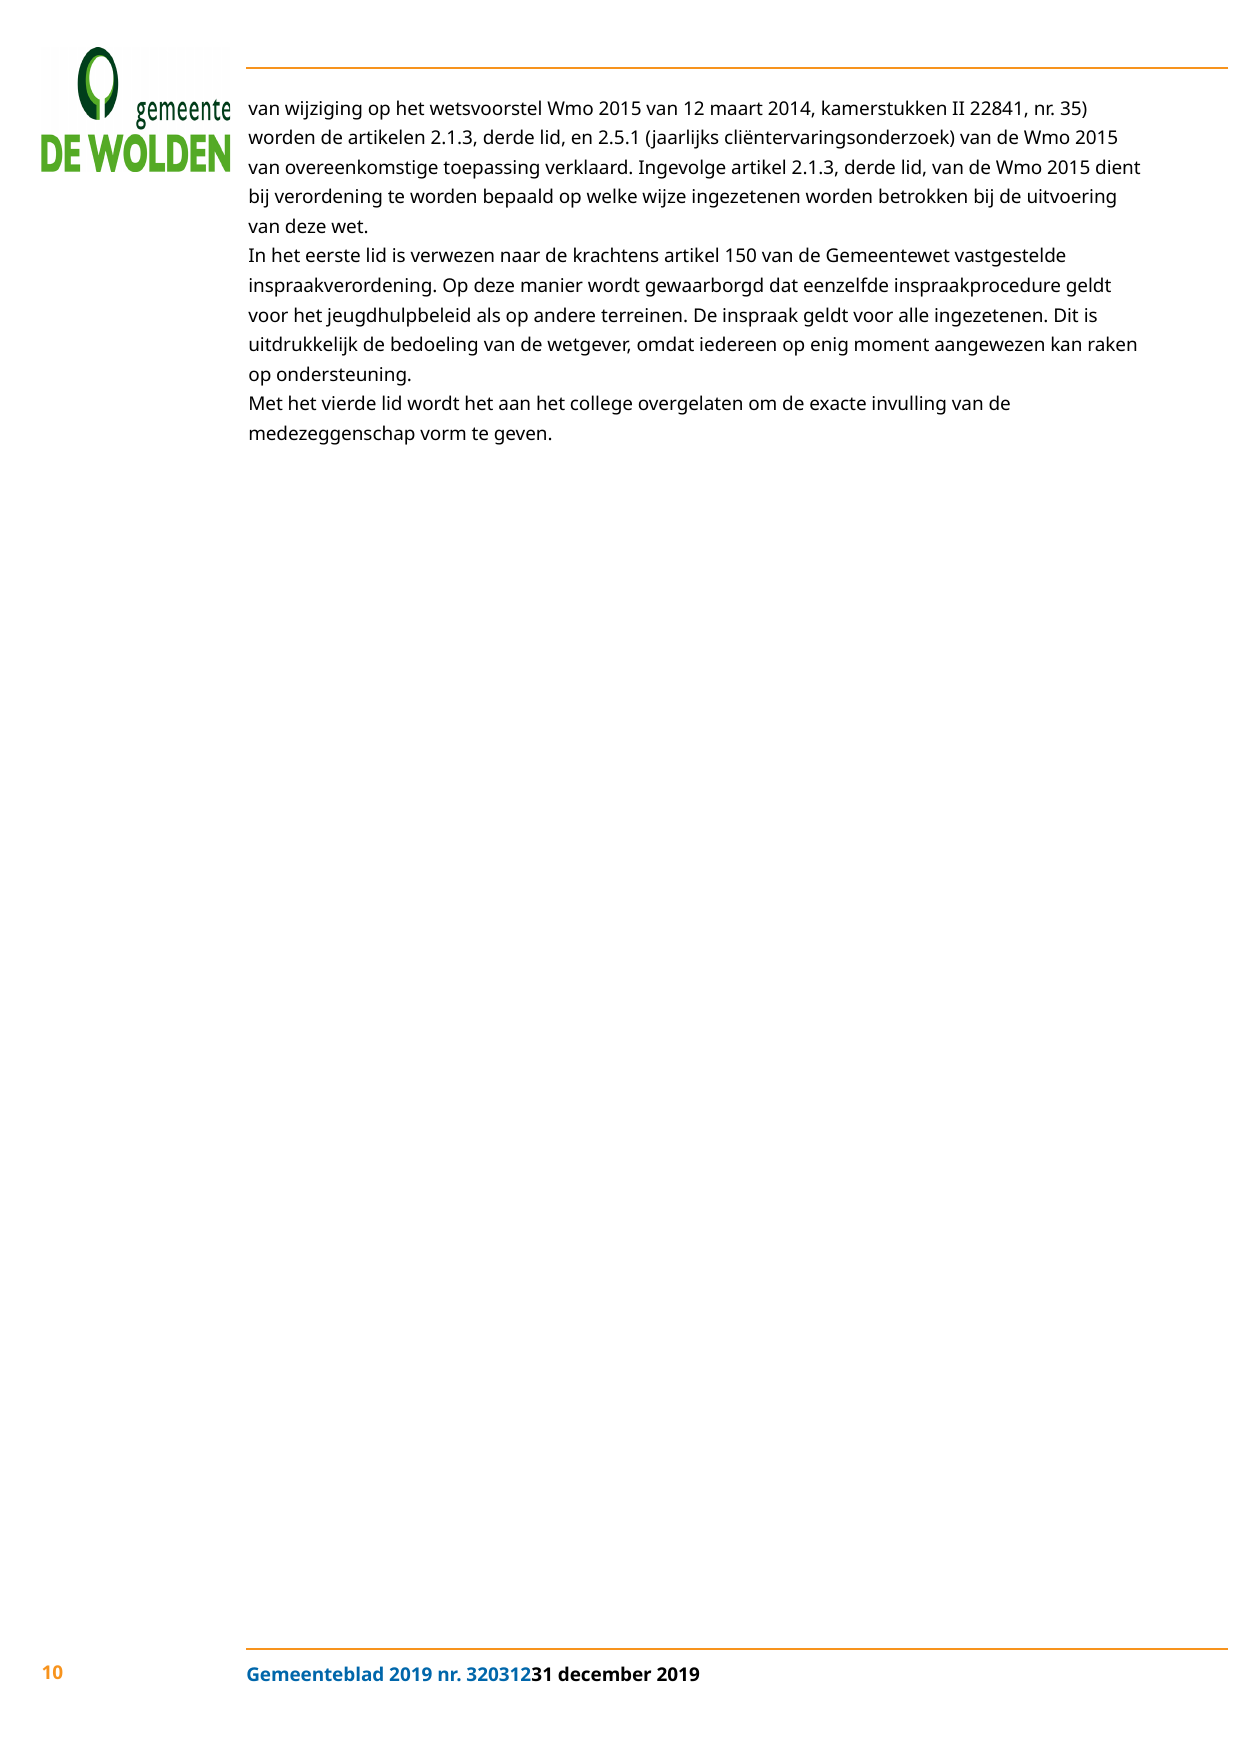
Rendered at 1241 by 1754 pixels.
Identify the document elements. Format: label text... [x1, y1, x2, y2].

text In het eerste lid is verwezen naar de krachtens artikel 150 van de Gemeentewet vastgestelde inspraakverordening. Op deze manier wordt gewaarborgd dat eenzelfde inspraakprocedure geldt voor het jeugdhulpbeleid als op andere terreinen. De inspraak geldt voor alle ingezetenen. Dit is uitdrukkelijk de bedoeling van de wetgever, omdat iedereen op enig moment aangewezen kan raken op ondersteuning. [248, 243, 1152, 387]
picture [41, 47, 231, 172]
text van wijziging op het wetsvoorstel Wmo 2015 van 12 maart 2014, kamerstukken II 22841, nr. 35) worden de artikelen 2.1.3, derde lid, en 2.5.1 (jaarlijks cliëntervaringsonderzoek) van de Wmo 2015 van overeenkomstige toepassing verklaard. Ingevolge artikel 2.1.3, derde lid, van de Wmo 2015 dient bij verordening te worden bepaald op welke wijze ingezetenen worden betrokken bij de uitvoering van deze wet. [248, 95, 1152, 239]
text Met het vierde lid wordt het aan het college overgelaten om de exacte invulling van de medezeggenschap vorm te geven. [248, 391, 1152, 446]
